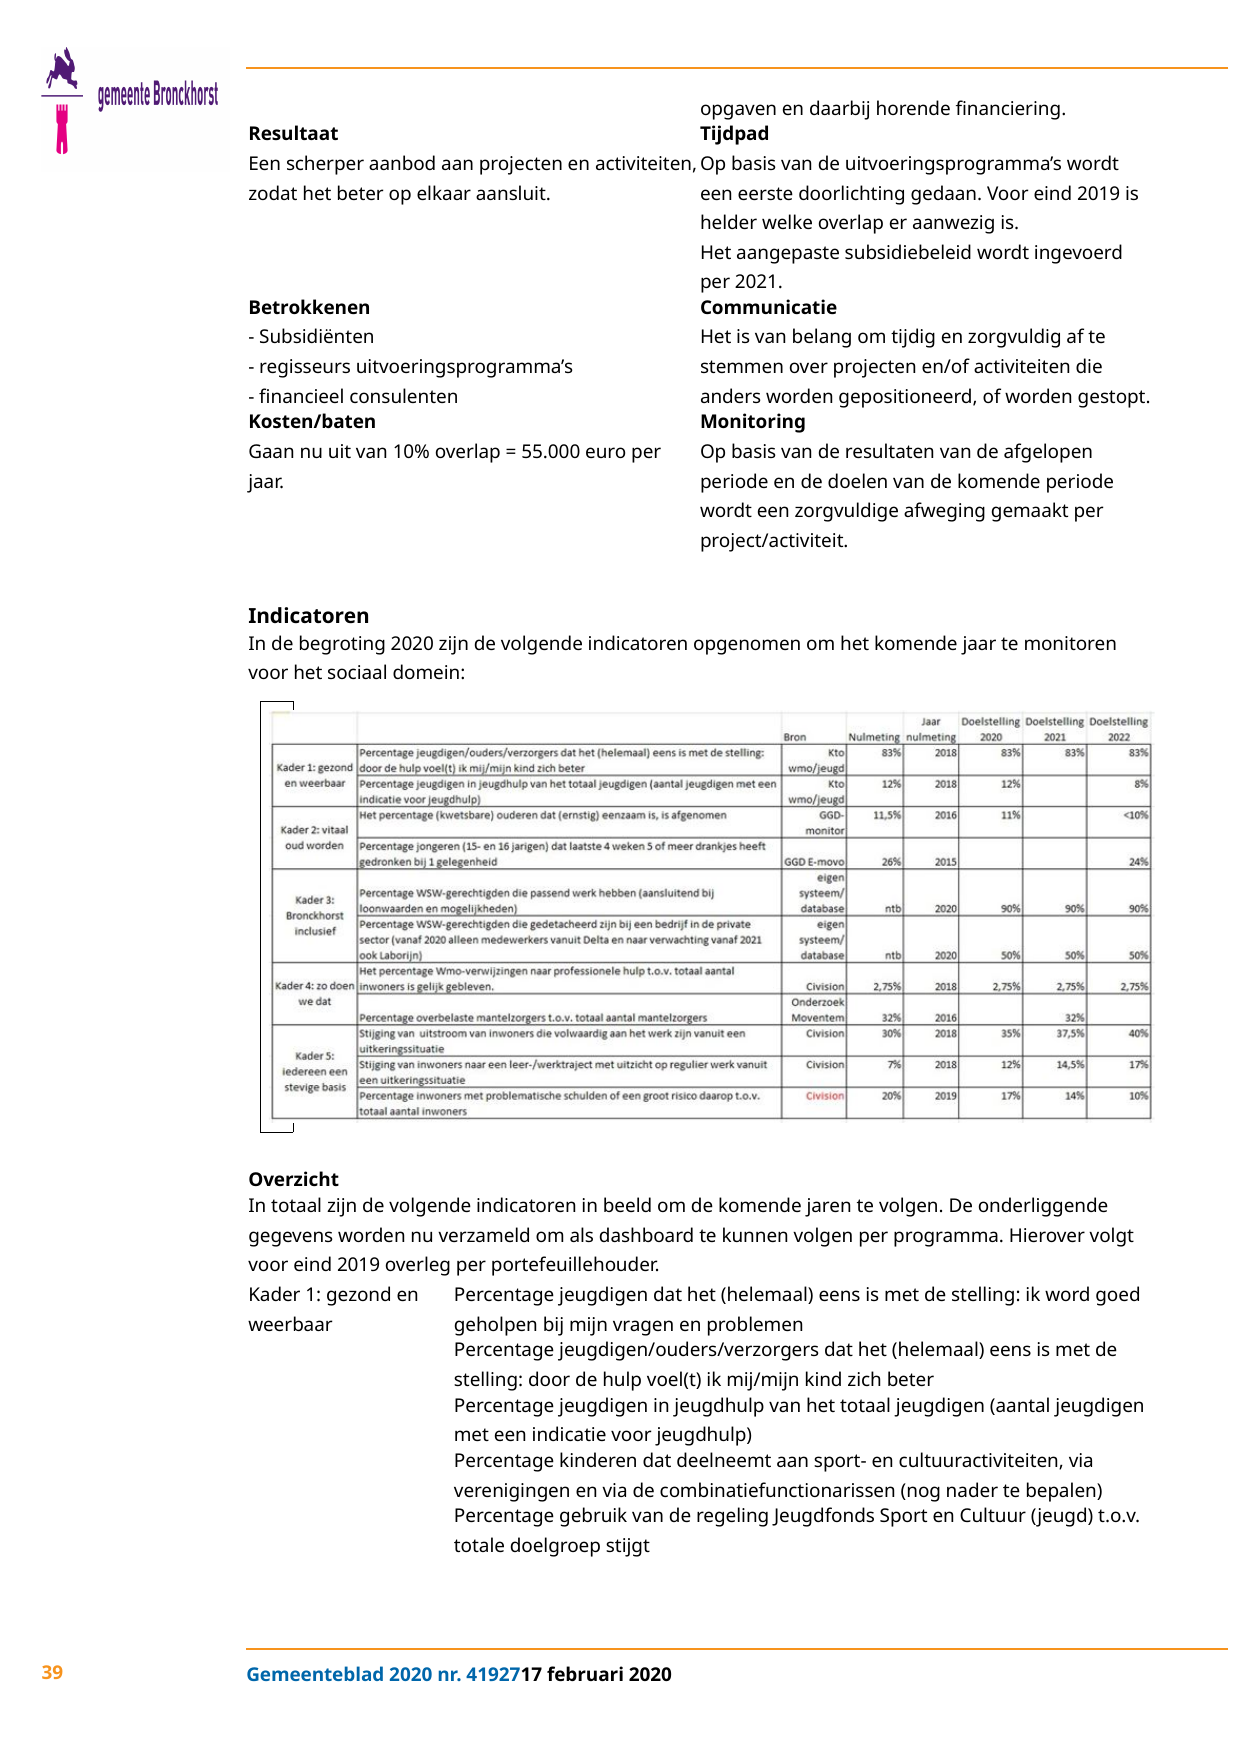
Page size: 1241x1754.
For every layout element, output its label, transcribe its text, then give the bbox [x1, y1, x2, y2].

table_cell Communicatie Het is van belang om tijdig en zorgvuldig af te stemmen over projecten en/of activiteiten die anders worden gepositioneerd, of worden gestopt. [700, 294, 1152, 409]
table_cell Percentage kinderen dat deelneemt aan sport- en cultuuractiviteiten, via verenigingen en via de combinatiefunctionarissen (nog nader te bepalen) [454, 1447, 1152, 1502]
table_cell [248, 95, 700, 121]
table_cell opgaven en daarbij horende financiering. [700, 95, 1152, 121]
table_cell Monitoring Op basis van de resultaten van de afgelopen periode en de doelen van de komende periode wordt een zorgvuldige afweging gemaakt per project/activiteit. [700, 409, 1152, 553]
text In totaal zijn de volgende indicatoren in beeld om de komende jaren te volgen. De onderliggende gegevens worden nu verzameld om als dashboard te kunnen volgen per programma. Hierover volgt voor eind 2019 overleg per portefeuillehouder. [248, 1192, 1152, 1277]
picture [268, 710, 1155, 1123]
table_cell Kosten/baten Gaan nu uit van 10% overlap = 55.000 euro per jaar. [248, 409, 700, 553]
table_header Kader 1: gezond en weerbaar [248, 1281, 454, 1558]
table_cell Percentage jeugdigen/ouders/verzorgers dat het (helemaal) eens is met de stelling: door de hulp voel(t) ik mij/mijn kind zich beter [454, 1337, 1152, 1392]
table_cell Percentage gebruik van de regeling Jeugdfonds Sport en Cultuur (jeugd) t.o.v. totale doelgroep stijgt [454, 1503, 1152, 1558]
table_cell Tijdpad Op basis van de uitvoeringsprogramma’s wordt een eerste doorlichting gedaan. Voor eind 2019 is helder welke overlap er aanwezig is. Het aangepaste subsidiebeleid wordt ingevoerd per 2021. [700, 121, 1152, 294]
table_cell Percentage jeugdigen in jeugdhulp van het totaal jeugdigen (aantal jeugdigen met een indicatie voor jeugdhulp) [454, 1392, 1152, 1447]
picture [41, 47, 231, 172]
text Overzicht [248, 1167, 1152, 1192]
text In de begroting 2020 zijn de volgende indicatoren opgenomen om het komende jaar te monitoren voor het sociaal domein: [248, 630, 1152, 685]
table_header Percentage jeugdigen dat het (helemaal) eens is met de stelling: ik word goed geholpen bij mijn vragen en problemen [454, 1281, 1152, 1337]
table_cell Betrokkenen - Subsidiënten - regisseurs uitvoeringsprogramma’s - financieel consulenten [248, 294, 700, 409]
text Indicatoren [248, 602, 1152, 630]
table_cell Resultaat Een scherper aanbod aan projecten en activiteiten, zodat het beter op elkaar aansluit. [248, 121, 700, 294]
